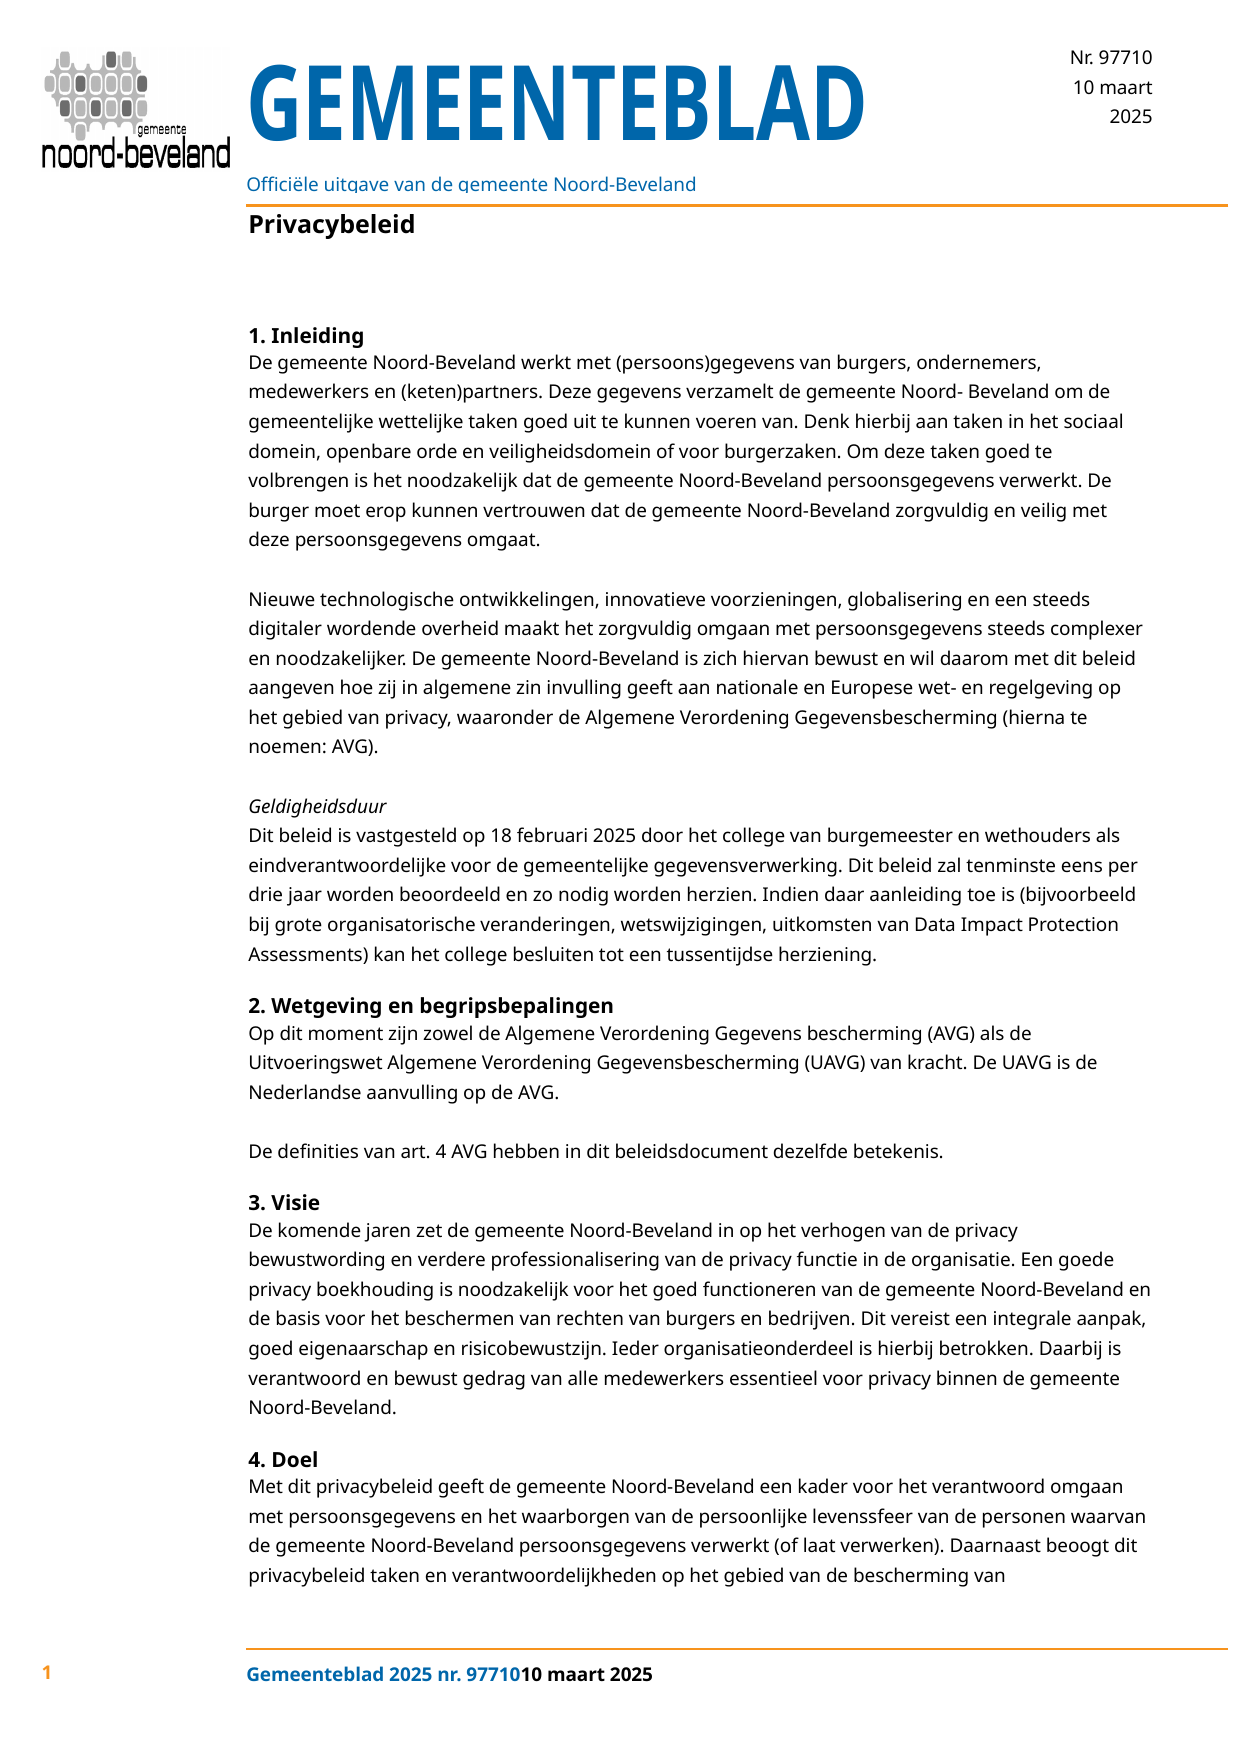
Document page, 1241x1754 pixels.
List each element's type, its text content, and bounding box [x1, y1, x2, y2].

text De definities van art. 4 AVG hebben in dit beleidsdocument dezelfde betekenis. [248, 1138, 1152, 1164]
text 1. Inleiding [248, 321, 1152, 349]
text Privacybeleid [248, 207, 1152, 241]
picture [41, 47, 231, 172]
text Nieuwe technologische ontwikkelingen, innovatieve voorzieningen, globalisering en een steeds digitaler wordende overheid maakt het zorgvuldig omgaan met persoonsgegevens steeds complexer en noodzakelijker. De gemeente Noord-Beveland is zich hiervan bewust en wil daarom met dit beleid aangeven hoe zij in algemene zin invulling geeft aan nationale en Europese wet- en regelgeving op het gebied van privacy, waaronder de Algemene Verordening Gegevensbescherming (hierna te noemen: AVG). [248, 586, 1152, 759]
text 3. Visie [248, 1188, 1152, 1217]
text Op dit moment zijn zowel de Algemene Verordening Gegevens bescherming (AVG) als de Uitvoeringswet Algemene Verordening Gegevensbescherming (UAVG) van kracht. De UAVG is de Nederlandse aanvulling op de AVG. [248, 1020, 1152, 1104]
text 2. Wetgeving en begripsbepalingen [248, 991, 1152, 1020]
text 4. Doel [248, 1445, 1152, 1473]
text De komende jaren zet de gemeente Noord-Beveland in op het verhogen van de privacy bewustwording en verdere professionalisering van de privacy functie in de organisatie. Een goede privacy boekhouding is noodzakelijk voor het goed functioneren van de gemeente Noord-Beveland en de basis voor het beschermen van rechten van burgers en bedrijven. Dit vereist een integrale aanpak, goed eigenaarschap en risicobewustzijn. Ieder organisatieonderdeel is hierbij betrokken. Daarbij is verantwoord en bewust gedrag van alle medewerkers essentieel voor privacy binnen de gemeente Noord-Beveland. [248, 1217, 1152, 1420]
text Dit beleid is vastgesteld op 18 februari 2025 door het college van burgemeester en wethouders als eindverantwoordelijke voor de gemeentelijke gegevensverwerking. Dit beleid zal tenminste eens per drie jaar worden beoordeeld en zo nodig worden herzien. Indien daar aanleiding toe is (bijvoorbeeld bij grote organisatorische veranderingen, wetswijzigingen, uitkomsten van Data Impact Protection Assessments) kan het college besluiten tot een tussentijdse herziening. [248, 822, 1152, 967]
text Met dit privacybeleid geeft de gemeente Noord-Beveland een kader voor het verantwoord omgaan met persoonsgegevens en het waarborgen van de persoonlijke levenssfeer van de personen waarvan de gemeente Noord-Beveland persoonsgegevens verwerkt (of laat verwerken). Daarnaast beoogt dit privacybeleid taken en verantwoordelijkheden op het gebied van de bescherming van [248, 1473, 1152, 1588]
text De gemeente Noord-Beveland werkt met (persoons)gegevens van burgers, ondernemers, medewerkers en (keten)partners. Deze gegevens verzamelt de gemeente Noord- Beveland om de gemeentelijke wettelijke taken goed uit te kunnen voeren van. Denk hierbij aan taken in het sociaal domein, openbare orde en veiligheidsdomein of voor burgerzaken. Om deze taken goed te volbrengen is het noodzakelijk dat de gemeente Noord-Beveland persoonsgegevens verwerkt. De burger moet erop kunnen vertrouwen dat de gemeente Noord-Beveland zorgvuldig en veilig met deze persoonsgegevens omgaat. [248, 349, 1152, 552]
text Geldigheidsduur [248, 793, 1152, 819]
